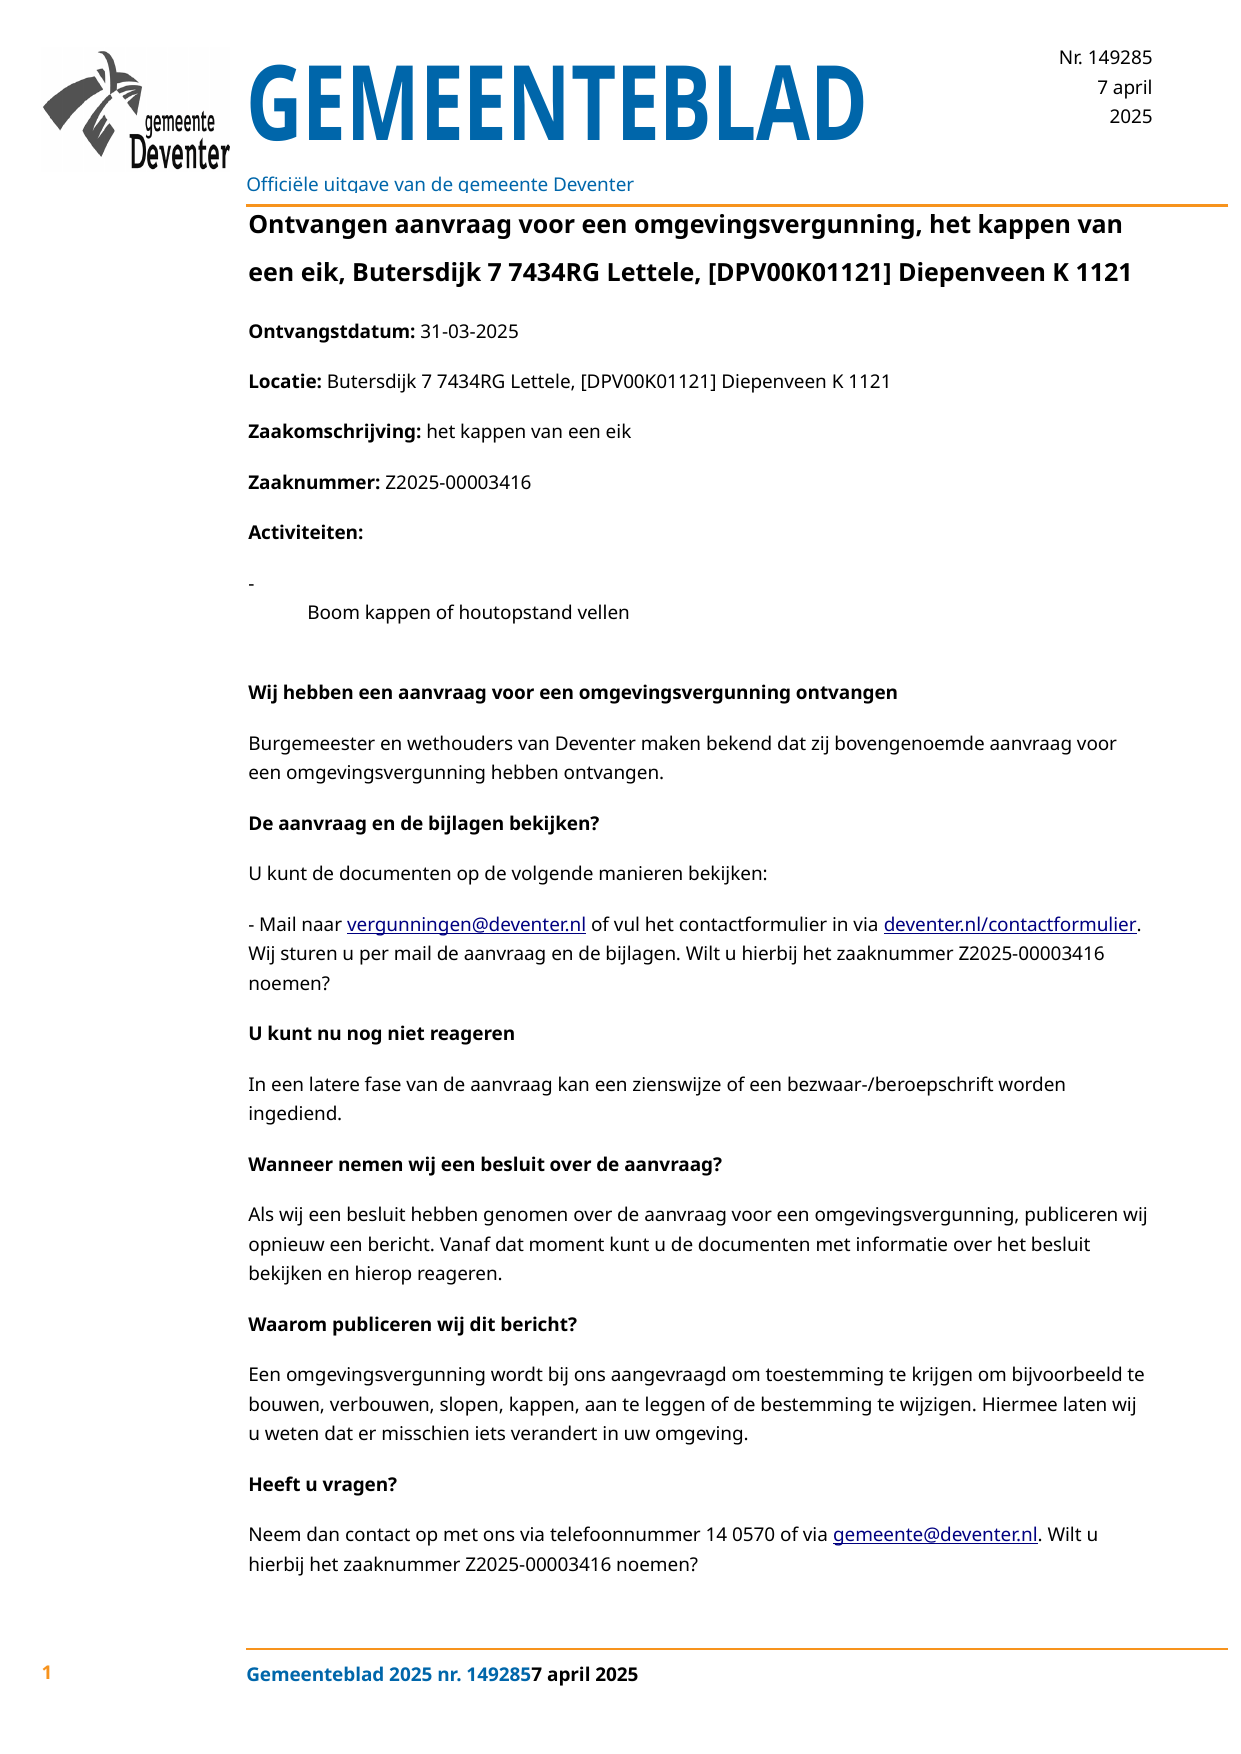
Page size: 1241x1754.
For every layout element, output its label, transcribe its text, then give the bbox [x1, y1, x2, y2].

text In een latere fase van de aanvraag kan een zienswijze of een bezwaar-/beroepschrift worden ingediend. [248, 1071, 1152, 1126]
text U kunt de documenten op de volgende manieren bekijken: [248, 860, 1152, 886]
text Zaakomschrijving: het kappen van een eik [248, 419, 1152, 444]
text De aanvraag en de bijlagen bekijken? [248, 810, 1152, 836]
text Zaaknummer: Z2025-00003416 [248, 469, 1152, 495]
text Burgemeester en wethouders van Deventer maken bekend dat zij bovengenoemde aanvraag voor een omgevingsvergunning hebben ontvangen. [248, 730, 1152, 785]
text Ontvangen aanvraag voor een omgevingsvergunning, het kappen van een eik, Butersdijk 7 7434RG Lettele, [DPV00K01121] Diepenveen K 1121 [248, 207, 1152, 288]
text Wanneer nemen wij een besluit over de aanvraag? [248, 1151, 1152, 1177]
text Locatie: Butersdijk 7 7434RG Lettele, [DPV00K01121] Diepenveen K 1121 [248, 368, 1152, 394]
text Heeft u vragen? [248, 1471, 1152, 1497]
text Als wij een besluit hebben genomen over de aanvraag voor een omgevingsvergunning, publiceren wij opnieuw een bericht. Vanaf dat moment kunt u de documenten met informatie over het besluit bekijken en hierop reageren. [248, 1201, 1152, 1286]
text Activiteiten: [248, 519, 1152, 545]
text - Mail naar vergunningen@deventer.nl of vul het contactformulier in via deventer.nl/contactformulier. Wij sturen u per mail de aanvraag en de bijlagen. Wilt u hierbij het zaaknummer Z2025-00003416 noemen? [248, 911, 1152, 996]
text U kunt nu nog niet reageren [248, 1020, 1152, 1046]
text Ontvangstdatum: 31-03-2025 [248, 318, 1152, 344]
text Een omgevingsvergunning wordt bij ons aangevraagd om toestemming te krijgen om bijvoorbeeld te bouwen, verbouwen, slopen, kappen, aan te leggen of de bestemming te wijzigen. Hiermee laten wij u weten dat er misschien iets verandert in uw omgeving. [248, 1361, 1152, 1446]
list Boom kappen of houtopstand vellen [248, 599, 1152, 625]
text Waarom publiceren wij dit bericht? [248, 1311, 1152, 1337]
text Neem dan contact op met ons via telefoonnummer 14 0570 of via gemeente@deventer.nl. Wilt u hierbij het zaaknummer Z2025-00003416 noemen? [248, 1521, 1152, 1577]
text Wij hebben een aanvraag voor een omgevingsvergunning ontvangen [248, 679, 1152, 705]
picture [41, 47, 231, 172]
